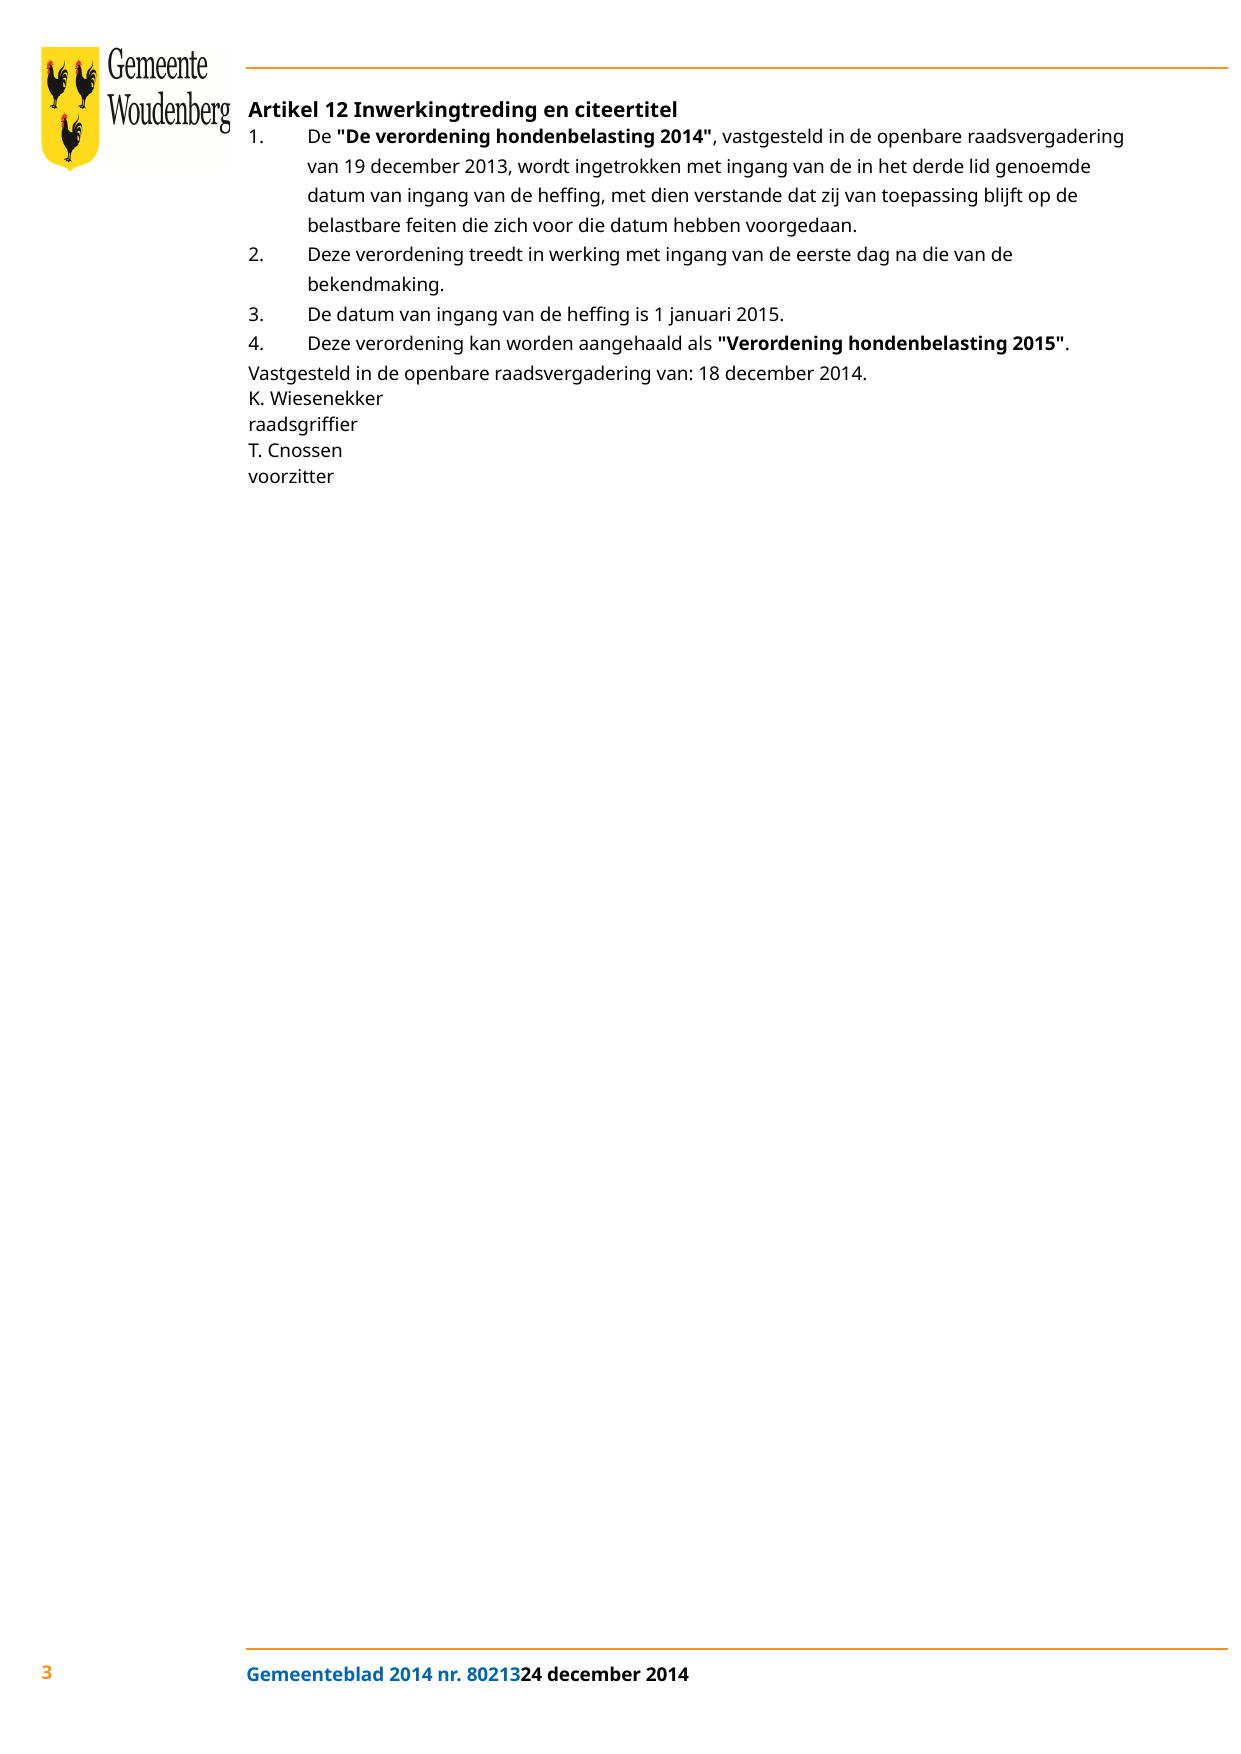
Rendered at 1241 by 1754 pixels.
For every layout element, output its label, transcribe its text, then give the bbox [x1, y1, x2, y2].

text T. Cnossen [248, 437, 1152, 463]
text K. Wiesenekker [248, 386, 1152, 411]
list Deze verordening kan worden aangehaald als "Verordening hondenbelasting 2015". [248, 330, 1152, 356]
picture [41, 47, 231, 172]
text Vastgesteld in de openbare raadsvergadering van: 18 december 2014. [248, 360, 1152, 386]
text voorzitter [248, 463, 1152, 488]
list De datum van ingang van de heffing is 1 januari 2015. [248, 301, 1152, 326]
text Artikel 12 Inwerkingtreding en citeertitel [248, 95, 1152, 123]
list De "De verordening hondenbelasting 2014", vastgesteld in de openbare raadsvergadering van 19 december 2013, wordt ingetrokken met ingang van de in het derde lid genoemde datum van ingang van de heffing, met dien verstande dat zij van toepassing blijft op de belastbare feiten die zich voor die datum hebben voorgedaan. [248, 123, 1152, 238]
list Deze verordening treedt in werking met ingang van de eerste dag na die van de bekendmaking. [248, 242, 1152, 297]
text raadsgriffier [248, 411, 1152, 437]
